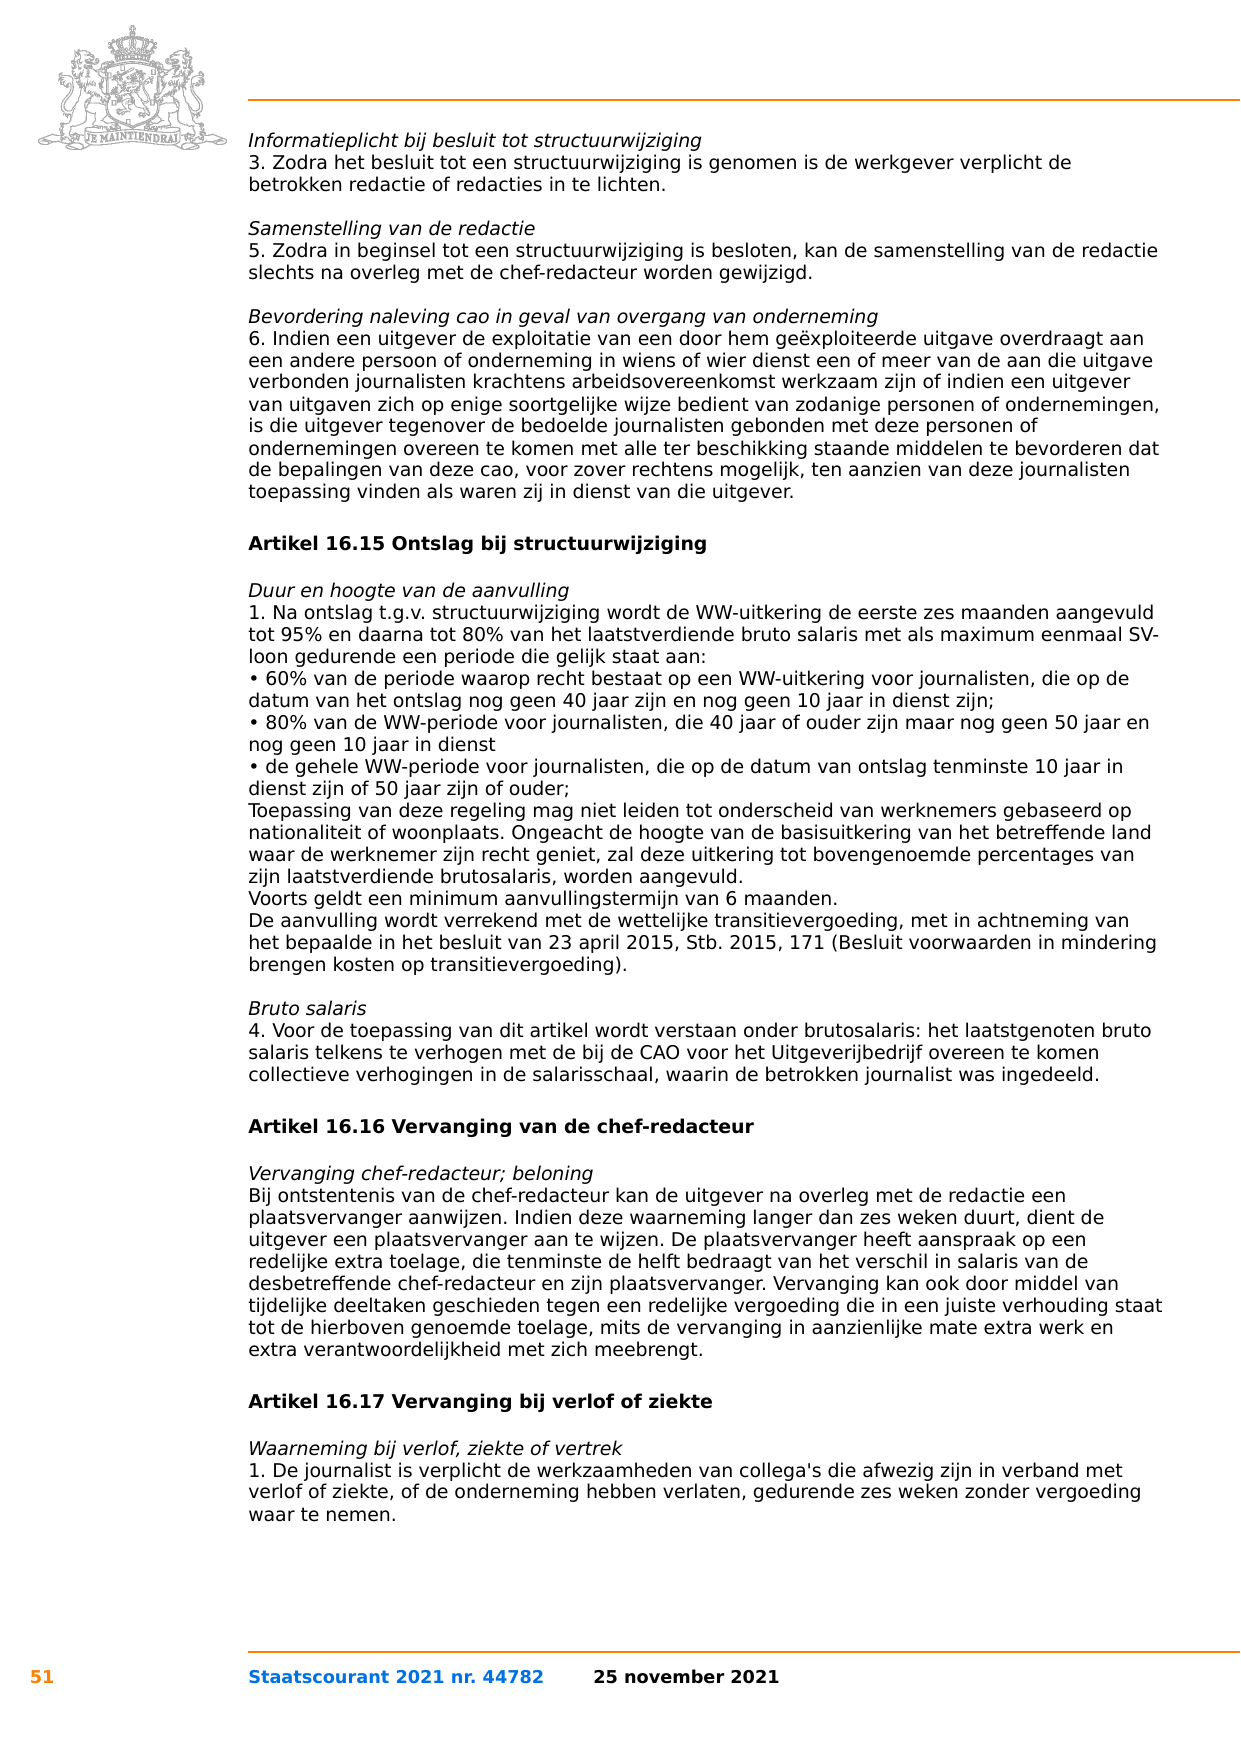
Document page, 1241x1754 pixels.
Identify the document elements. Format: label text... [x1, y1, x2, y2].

text • 80% van de WW-periode voor journalisten, die 40 jaar of ouder zijn maar nog geen 50 jaar en nog geen 10 jaar in dienst [248, 712, 1163, 756]
picture [38, 25, 227, 150]
text 6. Indien een uitgever de exploitatie van een door hem geëxploiteerde uitgave overdraagt aan een andere persoon of onderneming in wiens of wier dienst een of meer van de aan die uitgave verbonden journalisten krachtens arbeidsovereenkomst werkzaam zijn of indien een uitgever van uitgaven zich op enige soortgelijke wijze bedient van zodanige personen of ondernemingen, is die uitgever tegenover de bedoelde journalisten gebonden met deze personen of ondernemingen overeen te komen met alle ter beschikking staande middelen te bevorderen dat de bepalingen van deze cao, voor zover rechtens mogelijk, ten aanzien van deze journalisten toepassing vinden als waren zij in dienst van die uitgever. [248, 327, 1163, 503]
text 1. Na ontslag t.g.v. structuurwijziging wordt de WW-uitkering de eerste zes maanden aangevuld tot 95% en daarna tot 80% van het laatstverdiende bruto salaris met als maximum eenmaal SV-loon gedurende een periode die gelijk staat aan: [248, 602, 1163, 668]
text Toepassing van deze regeling mag niet leiden tot onderscheid van werknemers gebaseerd op nationaliteit of woonplaats. Ongeacht de hoogte van de basisuitkering van het betreffende land waar de werknemer zijn recht geniet, zal deze uitkering tot bovengenoemde percentages van zijn laatstverdiende brutosalaris, worden aangevuld. [248, 800, 1163, 888]
text Bij ontstentenis van de chef-redacteur kan de uitgever na overleg met de redactie een plaatsvervanger aanwijzen. Indien deze waarneming langer dan zes weken duurt, dient de uitgever een plaatsvervanger aan te wijzen. De plaatsvervanger heeft aanspraak op een redelijke extra toelage, die tenminste de helft bedraagt van het verschil in salaris van de desbetreffende chef-redacteur en zijn plaatsvervanger. Vervanging kan ook door middel van tijdelijke deeltaken geschieden tegen een redelijke vergoeding die in een juiste verhouding staat tot de hierboven genoemde toelage, mits de vervanging in aanzienlijke mate extra werk en extra verantwoordelijkheid met zich meebrengt. [248, 1185, 1163, 1361]
subtitle Samenstelling van de redactie [248, 218, 1163, 240]
text 4. Voor de toepassing van dit artikel wordt verstaan onder brutosalaris: het laatstgenoten bruto salaris telkens te verhogen met de bij de CAO voor het Uitgeverijbedrijf overeen te komen collectieve verhogingen in de salarisschaal, waarin de betrokken journalist was ingedeeld. [248, 1020, 1163, 1086]
subtitle Artikel 16.17 Vervanging bij verlof of ziekte [248, 1391, 1163, 1412]
text 1. De journalist is verplicht de werkzaamheden van collega's die afwezig zijn in verband met verlof of ziekte, of de onderneming hebben verlaten, gedurende zes weken zonder vergoeding waar te nemen. [248, 1459, 1163, 1525]
subtitle Informatieplicht bij besluit tot structuurwijziging [248, 130, 1163, 152]
text • 60% van de periode waarop recht bestaat op een WW-uitkering voor journalisten, die op de datum van het ontslag nog geen 40 jaar zijn en nog geen 10 jaar in dienst zijn; [248, 668, 1163, 712]
text Voorts geldt een minimum aanvullingstermijn van 6 maanden. [248, 888, 1163, 910]
subtitle Artikel 16.16 Vervanging van de chef-redacteur [248, 1116, 1163, 1138]
text De aanvulling wordt verrekend met de wettelijke transitievergoeding, met in achtneming van het bepaalde in het besluit van 23 april 2015, Stb. 2015, 171 (Besluit voorwaarden in mindering brengen kosten op transitievergoeding). [248, 910, 1163, 976]
text 3. Zodra het besluit tot een structuurwijziging is genomen is de werkgever verplicht de betrokken redactie of redacties in te lichten. [248, 152, 1163, 196]
subtitle Waarneming bij verlof, ziekte of vertrek [248, 1437, 1163, 1459]
subtitle Artikel 16.15 Ontslag bij structuurwijziging [248, 533, 1163, 555]
text 5. Zodra in beginsel tot een structuurwijziging is besloten, kan de samenstelling van de redactie slechts na overleg met de chef-redacteur worden gewijzigd. [248, 240, 1163, 284]
text • de gehele WW-periode voor journalisten, die op de datum van ontslag tenminste 10 jaar in dienst zijn of 50 jaar zijn of ouder; [248, 756, 1163, 800]
subtitle Vervanging chef-redacteur; beloning [248, 1163, 1163, 1185]
subtitle Bevordering naleving cao in geval van overgang van onderneming [248, 306, 1163, 327]
subtitle Duur en hoogte van de aanvulling [248, 580, 1163, 602]
subtitle Bruto salaris [248, 998, 1163, 1020]
